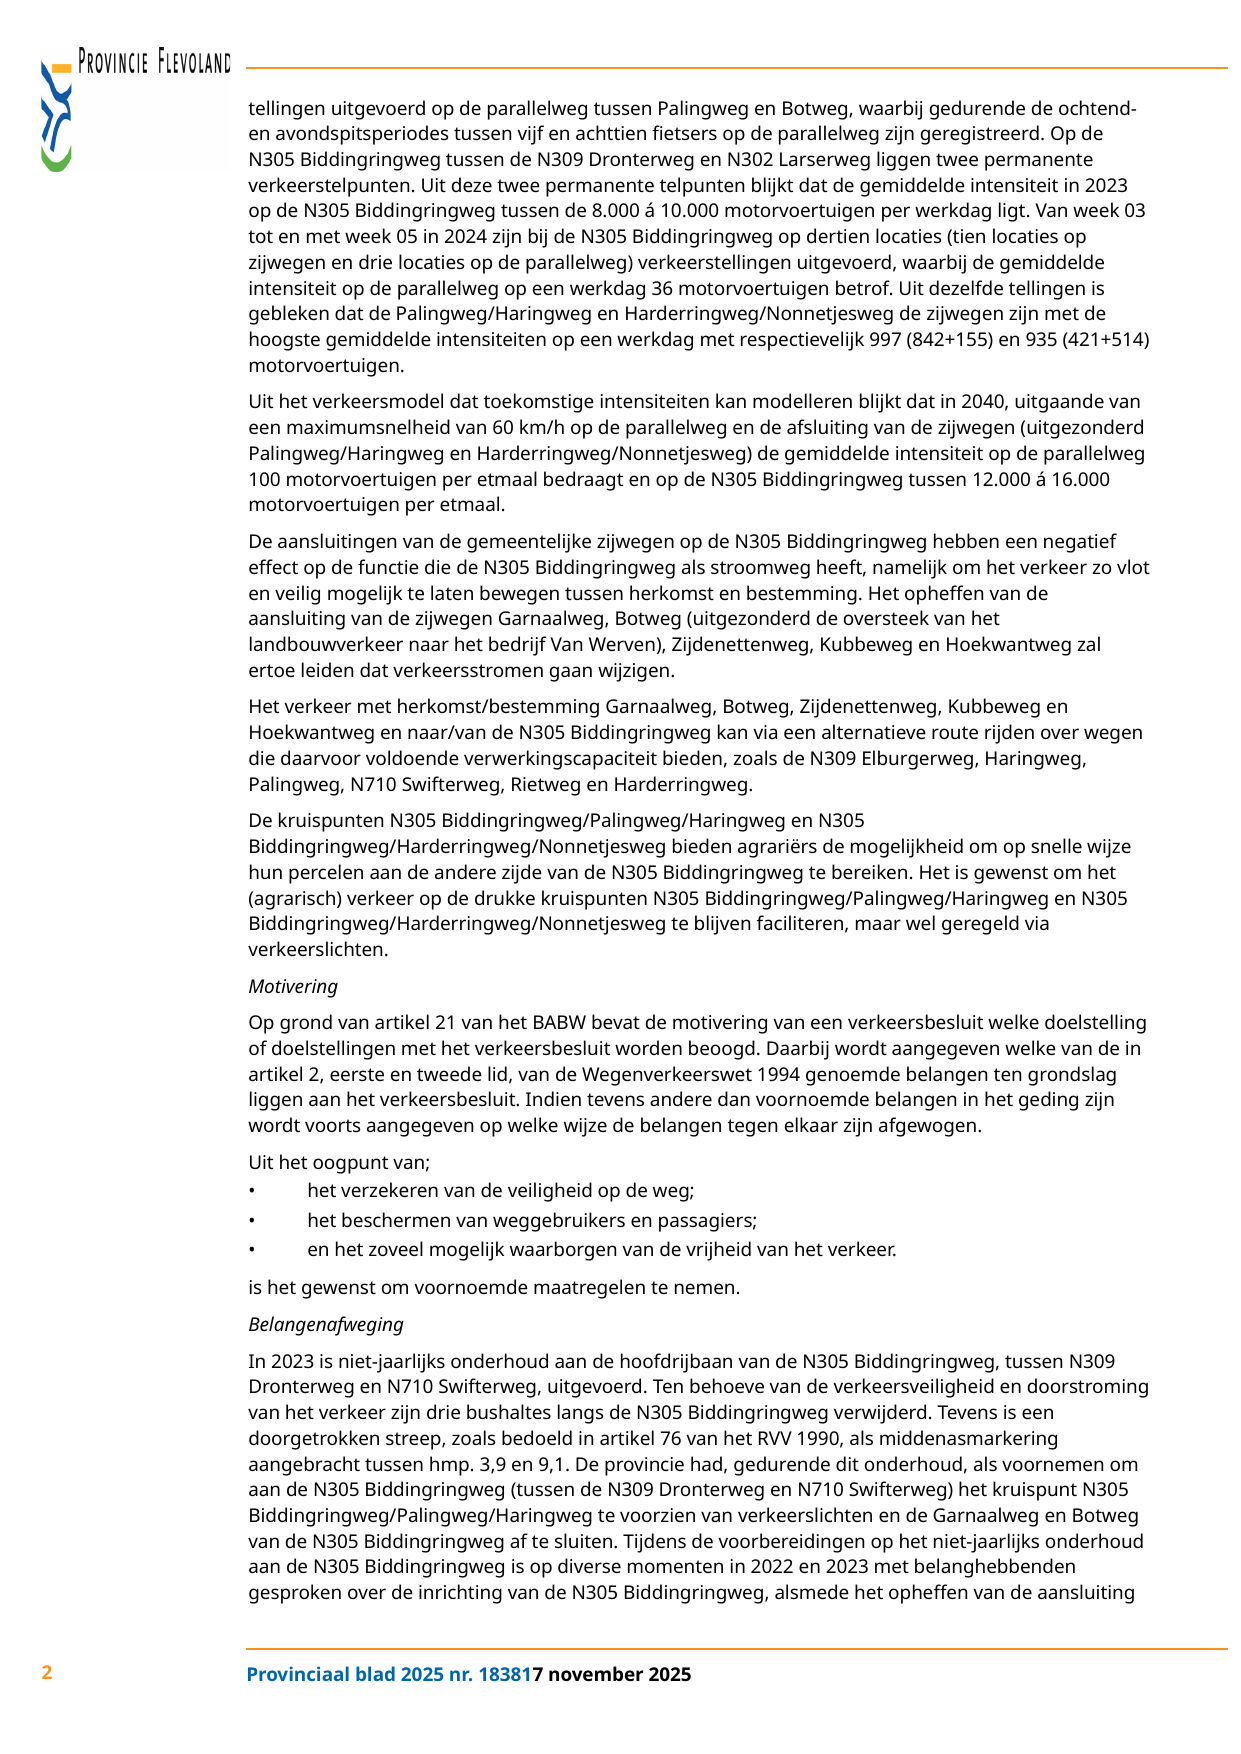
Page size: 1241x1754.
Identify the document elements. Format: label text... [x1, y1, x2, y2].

text In 2023 is niet-jaarlijks onderhoud aan de hoofdrijbaan van de N305 Biddingringweg, tussen N309 Dronterweg en N710 Swifterweg, uitgevoerd. Ten behoeve van de verkeersveiligheid en doorstroming van het verkeer zijn drie bushaltes langs de N305 Biddingringweg verwijderd. Tevens is een doorgetrokken streep, zoals bedoeld in artikel 76 van het RVV 1990, als middenasmarkering aangebracht tussen hmp. 3,9 en 9,1. De provincie had, gedurende dit onderhoud, als voornemen om aan de N305 Biddingringweg (tussen de N309 Dronterweg en N710 Swifterweg) het kruispunt N305 Biddingringweg/Palingweg/Haringweg te voorzien van verkeerslichten en de Garnaalweg en Botweg van de N305 Biddingringweg af te sluiten. Tijdens de voorbereidingen op het niet-jaarlijks onderhoud aan de N305 Biddingringweg is op diverse momenten in 2022 en 2023 met belanghebbenden gesproken over de inrichting van de N305 Biddingringweg, alsmede het opheffen van de aansluiting [248, 1348, 1152, 1605]
text Uit het verkeersmodel dat toekomstige intensiteiten kan modelleren blijkt dat in 2040, uitgaande van een maximumsnelheid van 60 km/h op de parallelweg en de afsluiting van de zijwegen (uitgezonderd Palingweg/Haringweg en Harderringweg/Nonnetjesweg) de gemiddelde intensiteit op de parallelweg 100 motorvoertuigen per etmaal bedraagt en op de N305 Biddingringweg tussen 12.000 á 16.000 motorvoertuigen per etmaal. [248, 389, 1152, 517]
text Motivering [248, 973, 1152, 998]
list en het zoveel mogelijk waarborgen van de vrijheid van het verkeer. [248, 1237, 1152, 1262]
list het beschermen van weggebruikers en passagiers; [248, 1207, 1152, 1233]
text Uit het oogpunt van; [248, 1149, 1152, 1175]
text Belangenafweging [248, 1311, 1152, 1337]
text Het verkeer met herkomst/bestemming Garnaalweg, Botweg, Zijdenettenweg, Kubbeweg en Hoekwantweg en naar/van de N305 Biddingringweg kan via een alternatieve route rijden over wegen die daarvoor voldoende verwerkingscapaciteit bieden, zoals de N309 Elburgerweg, Haringweg, Palingweg, N710 Swifterweg, Rietweg en Harderringweg. [248, 694, 1152, 797]
text De kruispunten N305 Biddingringweg/Palingweg/Haringweg en N305 Biddingringweg/Harderringweg/Nonnetjesweg bieden agrariërs de mogelijkheid om op snelle wijze hun percelen aan de andere zijde van de N305 Biddingringweg te bereiken. Het is gewenst om het (agrarisch) verkeer op de drukke kruispunten N305 Biddingringweg/Palingweg/Haringweg en N305 Biddingringweg/Harderringweg/Nonnetjesweg te blijven faciliteren, maar wel geregeld via verkeerslichten. [248, 807, 1152, 962]
picture [41, 47, 231, 172]
text De aansluitingen van de gemeentelijke zijwegen op de N305 Biddingringweg hebben een negatief effect op de functie die de N305 Biddingringweg als stroomweg heeft, namelijk om het verkeer zo vlot en veilig mogelijk te laten bewegen tussen herkomst en bestemming. Het opheffen van de aansluiting van de zijwegen Garnaalweg, Botweg (uitgezonderd de oversteek van het landbouwverkeer naar het bedrijf Van Werven), Zijdenettenweg, Kubbeweg en Hoekwantweg zal ertoe leiden dat verkeersstromen gaan wijzigen. [248, 528, 1152, 683]
text tellingen uitgevoerd op de parallelweg tussen Palingweg en Botweg, waarbij gedurende de ochtend- en avondspitsperiodes tussen vijf en achttien fietsers op de parallelweg zijn geregistreerd. Op de N305 Biddingringweg tussen de N309 Dronterweg en N302 Larserweg liggen twee permanente verkeerstelpunten. Uit deze twee permanente telpunten blijkt dat de gemiddelde intensiteit in 2023 op de N305 Biddingringweg tussen de 8.000 á 10.000 motorvoertuigen per werkdag ligt. Van week 03 tot en met week 05 in 2024 zijn bij de N305 Biddingringweg op dertien locaties (tien locaties op zijwegen en drie locaties op de parallelweg) verkeerstellingen uitgevoerd, waarbij de gemiddelde intensiteit op de parallelweg op een werkdag 36 motorvoertuigen betrof. Uit dezelfde tellingen is gebleken dat de Palingweg/Haringweg en Harderringweg/Nonnetjesweg de zijwegen zijn met de hoogste gemiddelde intensiteiten op een werkdag met respectievelijk 997 (842+155) en 935 (421+514) motorvoertuigen. [248, 95, 1152, 378]
text Op grond van artikel 21 van het BABW bevat de motivering van een verkeersbesluit welke doelstelling of doelstellingen met het verkeersbesluit worden beoogd. Daarbij wordt aangegeven welke van de in artikel 2, eerste en tweede lid, van de Wegenverkeerswet 1994 genoemde belangen ten grondslag liggen aan het verkeersbesluit. Indien tevens andere dan voornoemde belangen in het geding zijn wordt voorts aangegeven op welke wijze de belangen tegen elkaar zijn afgewogen. [248, 1009, 1152, 1138]
list het verzekeren van de veiligheid op de weg; [248, 1177, 1152, 1203]
text is het gewenst om voornoemde maatregelen te nemen. [248, 1274, 1152, 1300]
